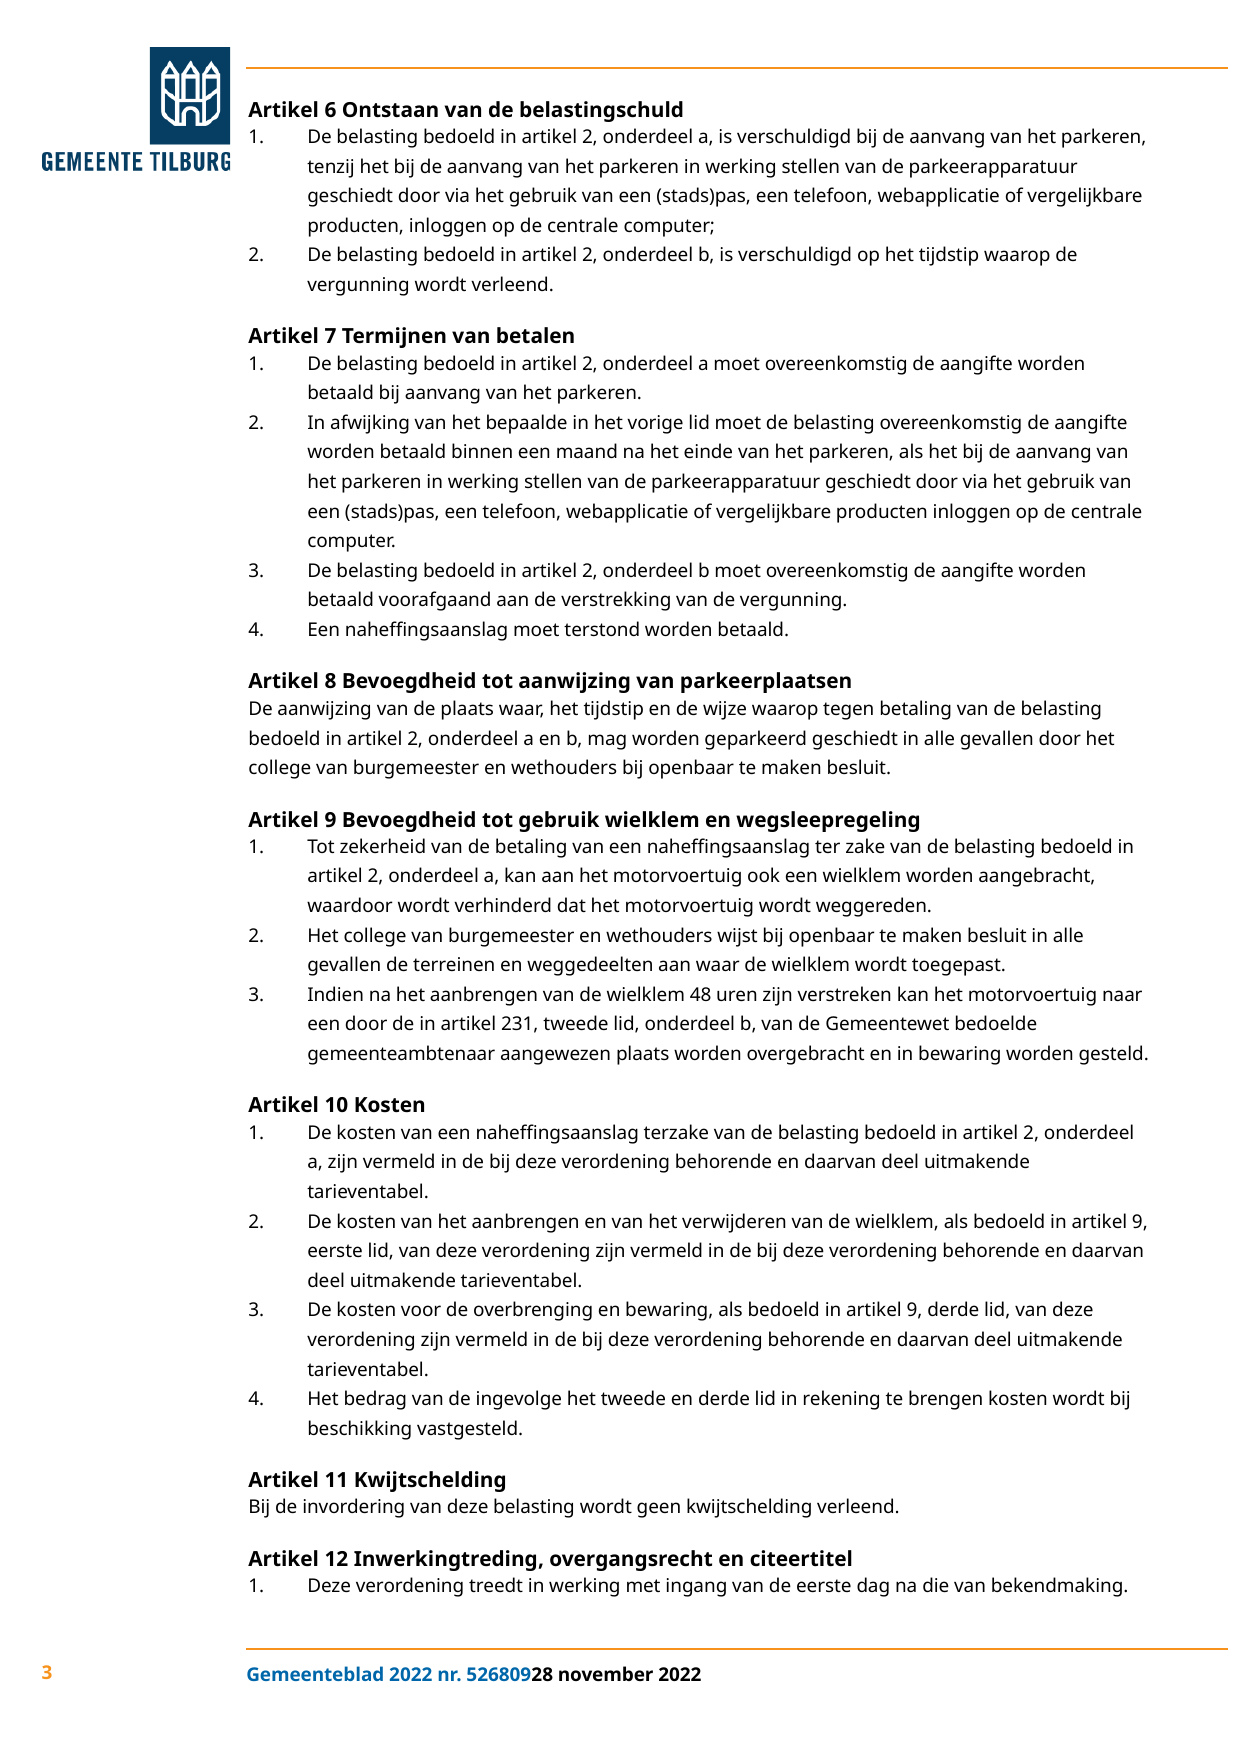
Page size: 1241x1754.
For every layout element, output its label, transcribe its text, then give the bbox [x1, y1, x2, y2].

list De belasting bedoeld in artikel 2, onderdeel a moet overeenkomstig de aangifte worden betaald bij aanvang van het parkeren. [248, 350, 1152, 405]
list De kosten van het aanbrengen en van het verwijderen van de wielklem, als bedoeld in artikel 9, eerste lid, van deze verordening zijn vermeld in de bij deze verordening behorende en daarvan deel uitmakende tarieventabel. [248, 1208, 1152, 1293]
list In afwijking van het bepaalde in het vorige lid moet de belasting overeenkomstig de aangifte worden betaald binnen een maand na het einde van het parkeren, als het bij de aanvang van het parkeren in werking stellen van de parkeerapparatuur geschiedt door via het gebruik van een (stads)pas, een telefoon, webapplicatie of vergelijkbare producten inloggen op de centrale computer. [248, 409, 1152, 553]
text Bij de invordering van deze belasting wordt geen kwijtschelding verleend. [248, 1494, 1152, 1519]
text De aanwijzing van de plaats waar, het tijdstip en de wijze waarop tegen betaling van de belasting bedoeld in artikel 2, onderdeel a en b, mag worden geparkeerd geschiedt in alle gevallen door het college van burgemeester en wethouders bij openbaar te maken besluit. [248, 695, 1152, 780]
list De belasting bedoeld in artikel 2, onderdeel b, is verschuldigd op het tijdstip waarop de vergunning wordt verleend. [248, 242, 1152, 297]
list Tot zekerheid van de betaling van een naheffingsaanslag ter zake van de belasting bedoeld in artikel 2, onderdeel a, kan aan het motorvoertuig ook een wielklem worden aangebracht, waardoor wordt verhinderd dat het motorvoertuig wordt weggereden. [248, 833, 1152, 918]
list Indien na het aanbrengen van de wielklem 48 uren zijn verstreken kan het motorvoertuig naar een door de in artikel 231, tweede lid, onderdeel b, van de Gemeentewet bedoelde gemeenteambtenaar aangewezen plaats worden overgebracht en in bewaring worden gesteld. [248, 981, 1152, 1066]
text Artikel 11 Kwijtschelding [248, 1465, 1152, 1494]
list Het college van burgemeester en wethouders wijst bij openbaar te maken besluit in alle gevallen de terreinen en weggedeelten aan waar de wielklem wordt toegepast. [248, 922, 1152, 977]
list De kosten voor de overbrenging en bewaring, als bedoeld in artikel 9, derde lid, van deze verordening zijn vermeld in de bij deze verordening behorende en daarvan deel uitmakende tarieventabel. [248, 1297, 1152, 1381]
text Artikel 9 Bevoegdheid tot gebruik wielklem en wegsleepregeling [248, 805, 1152, 833]
text Artikel 7 Termijnen van betalen [248, 322, 1152, 350]
text Artikel 10 Kosten [248, 1091, 1152, 1119]
text Artikel 12 Inwerkingtreding, overgangsrecht en citeertitel [248, 1544, 1152, 1573]
list Deze verordening treedt in werking met ingang van de eerste dag na die van bekendmaking. [248, 1573, 1152, 1598]
text Artikel 6 Ontstaan van de belastingschuld [248, 95, 1152, 123]
list De belasting bedoeld in artikel 2, onderdeel b moet overeenkomstig de aangifte worden betaald voorafgaand aan de verstrekking van de vergunning. [248, 557, 1152, 612]
list Het bedrag van de ingevolge het tweede en derde lid in rekening te brengen kosten wordt bij beschikking vastgesteld. [248, 1385, 1152, 1441]
list Een naheffingsaanslag moet terstond worden betaald. [248, 616, 1152, 642]
text Artikel 8 Bevoegdheid tot aanwijzing van parkeerplaatsen [248, 667, 1152, 695]
picture [41, 47, 231, 172]
list De kosten van een naheffingsaanslag terzake van de belasting bedoeld in artikel 2, onderdeel a, zijn vermeld in de bij deze verordening behorende en daarvan deel uitmakende tarieventabel. [248, 1119, 1152, 1204]
list De belasting bedoeld in artikel 2, onderdeel a, is verschuldigd bij de aanvang van het parkeren, tenzij het bij de aanvang van het parkeren in werking stellen van de parkeerapparatuur geschiedt door via het gebruik van een (stads)pas, een telefoon, webapplicatie of vergelijkbare producten, inloggen op de centrale computer; [248, 123, 1152, 238]
